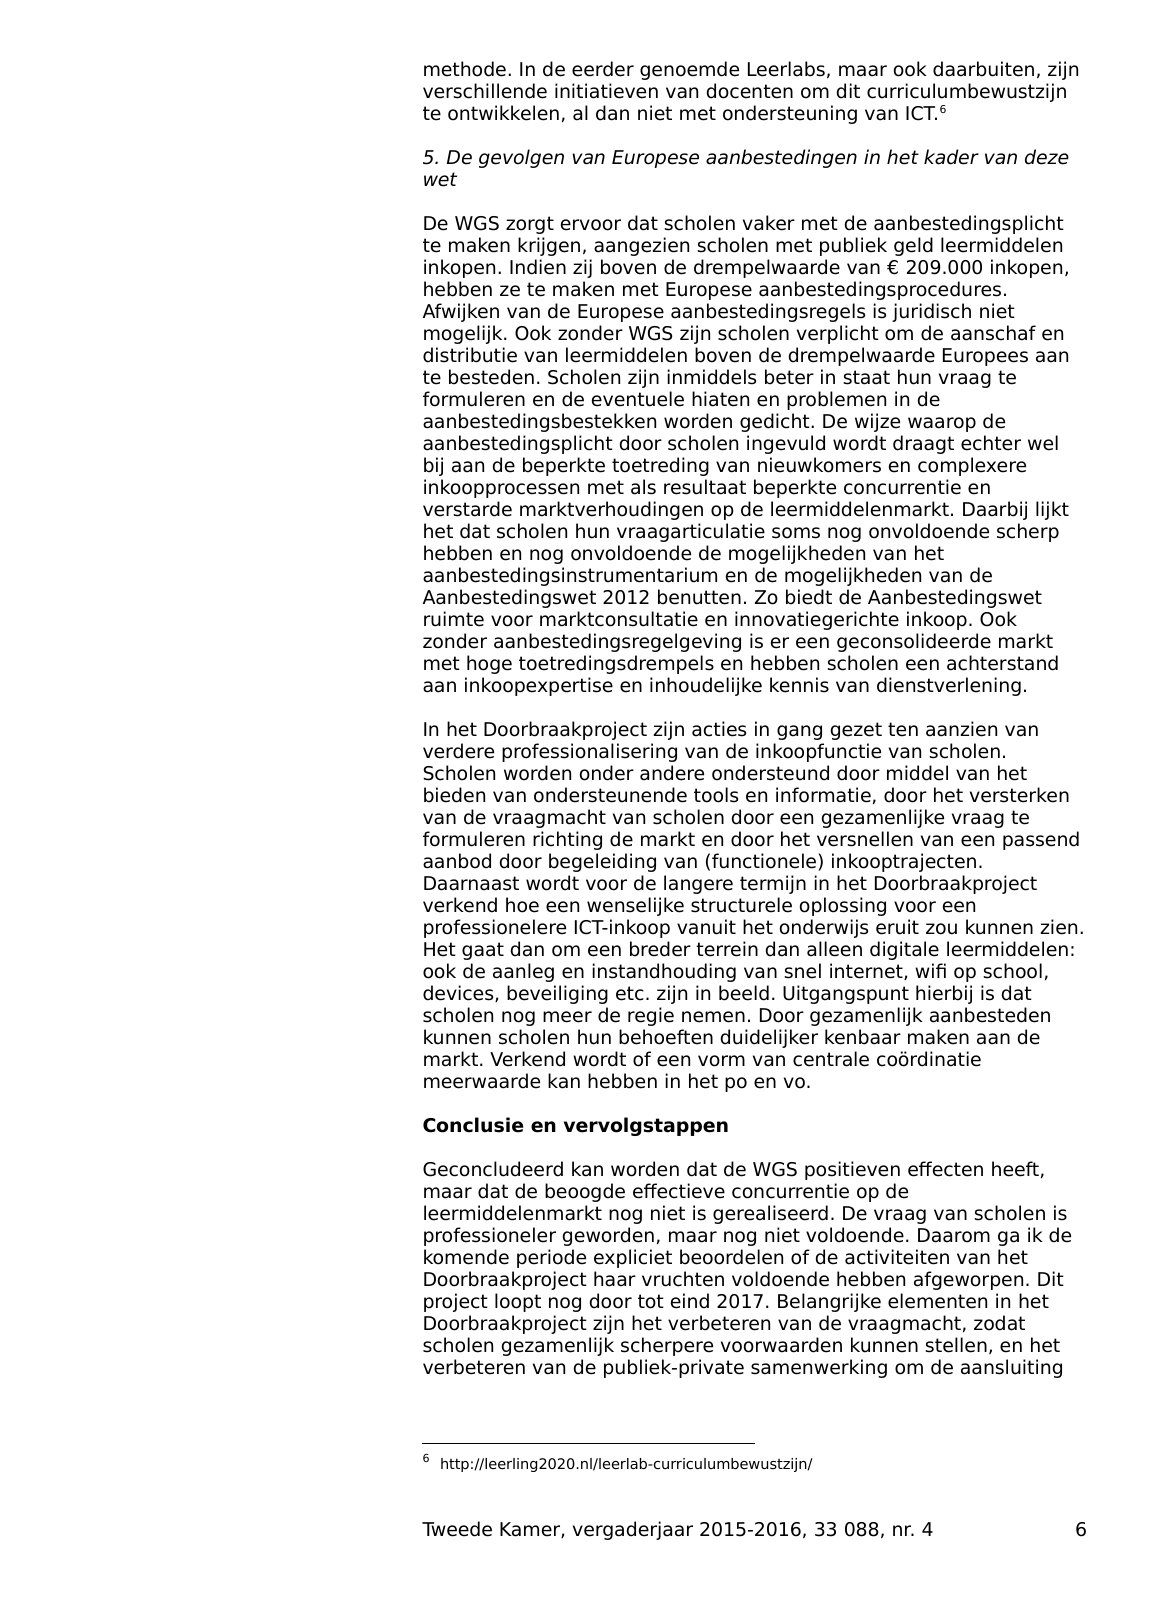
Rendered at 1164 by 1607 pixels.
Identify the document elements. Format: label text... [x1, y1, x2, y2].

text Geconcludeerd kan worden dat de WGS positieven effecten heeft, maar dat de beoogde effectieve concurrentie op de leermiddelenmarkt nog niet is gerealiseerd. De vraag van scholen is professioneler geworden, maar nog niet voldoende. Daarom ga ik de komende periode expliciet beoordelen of de activiteiten van het Doorbraakproject haar vruchten voldoende hebben afgeworpen. Dit project loopt nog door tot eind 2017. Belangrijke elementen in het Doorbraakproject zijn het verbeteren van de vraagmacht, zodat scholen gezamenlijk scherpere voorwaarden kunnen stellen, en het verbeteren van de publiek-private samenwerking om de aansluiting [422, 1159, 1087, 1379]
subtitle 5. De gevolgen van Europese aanbestedingen in het kader van deze wet [422, 147, 1087, 191]
text methode. In de eerder genoemde Leerlabs, maar ook daarbuiten, zijn verschillende initiatieven van docenten om dit curriculumbewustzijn te ontwikkelen, al dan niet met ondersteuning van ICT. [422, 59, 1087, 125]
text http://leerling2020.nl/leerlab-curriculumbewustzijn/ [422, 1452, 1087, 1474]
text De WGS zorgt ervoor dat scholen vaker met de aanbestedingsplicht te maken krijgen, aangezien scholen met publiek geld leermiddelen inkopen. Indien zij boven de drempelwaarde van € 209.000 inkopen, hebben ze te maken met Europese aanbestedingsprocedures. Afwijken van de Europese aanbestedingsregels is juridisch niet mogelijk. Ook zonder WGS zijn scholen verplicht om de aanschaf en distributie van leermiddelen boven de drempelwaarde Europees aan te besteden. Scholen zijn inmiddels beter in staat hun vraag te formuleren en de eventuele hiaten en problemen in de aanbestedingsbestekken worden gedicht. De wijze waarop de aanbestedingsplicht door scholen ingevuld wordt draagt echter wel bij aan de beperkte toetreding van nieuwkomers en complexere inkoopprocessen met als resultaat beperkte concurrentie en verstarde marktverhoudingen op de leermiddelenmarkt. Daarbij lijkt het dat scholen hun vraagarticulatie soms nog onvoldoende scherp hebben en nog onvoldoende de mogelijkheden van het aanbestedingsinstrumentarium en de mogelijkheden van de Aanbestedingswet 2012 benutten. Zo biedt de Aanbestedingswet ruimte voor marktconsultatie en innovatiegerichte inkoop. Ook zonder aanbestedingsregelgeving is er een geconsolideerde markt met hoge toetredingsdrempels en hebben scholen een achterstand aan inkoopexpertise en inhoudelijke kennis van dienstverlening. [422, 213, 1087, 697]
subtitle Conclusie en vervolgstappen [422, 1115, 1087, 1137]
text In het Doorbraakproject zijn acties in gang gezet ten aanzien van verdere professionalisering van de inkoopfunctie van scholen. Scholen worden onder andere ondersteund door middel van het bieden van ondersteunende tools en informatie, door het versterken van de vraagmacht van scholen door een gezamenlijke vraag te formuleren richting de markt en door het versnellen van een passend aanbod door begeleiding van (functionele) inkooptrajecten. Daarnaast wordt voor de langere termijn in het Doorbraakproject verkend hoe een wenselijke structurele oplossing voor een professionelere ICT-inkoop vanuit het onderwijs eruit zou kunnen zien. Het gaat dan om een breder terrein dan alleen digitale leermiddelen: ook de aanleg en instandhouding van snel internet, wifi op school, devices, beveiliging etc. zijn in beeld. Uitgangspunt hierbij is dat scholen nog meer de regie nemen. Door gezamenlijk aanbesteden kunnen scholen hun behoeften duidelijker kenbaar maken aan de markt. Verkend wordt of een vorm van centrale coördinatie meerwaarde kan hebben in het po en vo. [422, 719, 1087, 1093]
